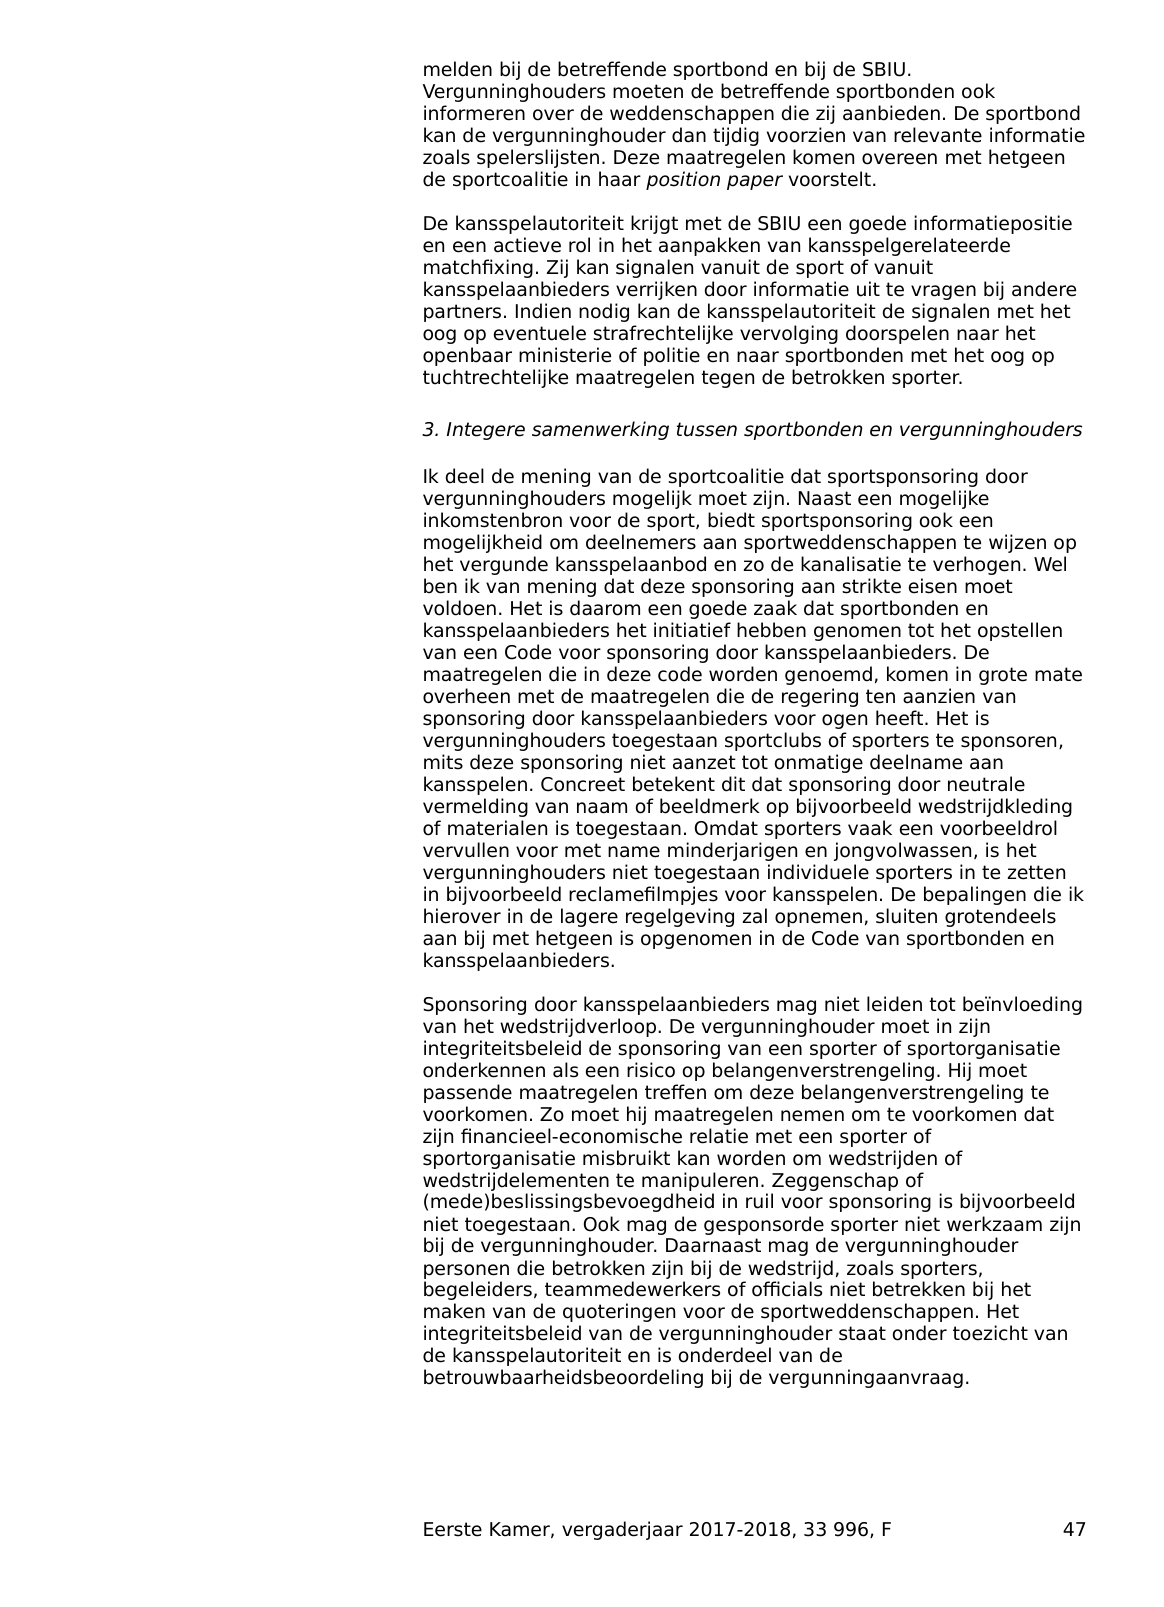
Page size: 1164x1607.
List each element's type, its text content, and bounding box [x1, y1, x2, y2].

subtitle 3. Integere samenwerking tussen sportbonden en vergunninghouders [422, 419, 1087, 441]
text melden bij de betreffende sportbond en bij de SBIU. Vergunninghouders moeten de betreffende sportbonden ook informeren over de weddenschappen die zij aanbieden. De sportbond kan de vergunninghouder dan tijdig voorzien van relevante informatie zoals spelerslijsten. Deze maatregelen komen overeen met hetgeen de sportcoalitie in haar position paper voorstelt. [422, 59, 1087, 191]
text Ik deel de mening van de sportcoalitie dat sportsponsoring door vergunninghouders mogelijk moet zijn. Naast een mogelijke inkomstenbron voor de sport, biedt sportsponsoring ook een mogelijkheid om deelnemers aan sportweddenschappen te wijzen op het vergunde kansspelaanbod en zo de kanalisatie te verhogen. Wel ben ik van mening dat deze sponsoring aan strikte eisen moet voldoen. Het is daarom een goede zaak dat sportbonden en kansspelaanbieders het initiatief hebben genomen tot het opstellen van een Code voor sponsoring door kansspelaanbieders. De maatregelen die in deze code worden genoemd, komen in grote mate overheen met de maatregelen die de regering ten aanzien van sponsoring door kansspelaanbieders voor ogen heeft. Het is vergunninghouders toegestaan sportclubs of sporters te sponsoren, mits deze sponsoring niet aanzet tot onmatige deelname aan kansspelen. Concreet betekent dit dat sponsoring door neutrale vermelding van naam of beeldmerk op bijvoorbeeld wedstrijdkleding of materialen is toegestaan. Omdat sporters vaak een voorbeeldrol vervullen voor met name minderjarigen en jongvolwassen, is het vergunninghouders niet toegestaan individuele sporters in te zetten in bijvoorbeeld reclamefilmpjes voor kansspelen. De bepalingen die ik hierover in de lagere regelgeving zal opnemen, sluiten grotendeels aan bij met hetgeen is opgenomen in de Code van sportbonden en kansspelaanbieders. [422, 466, 1087, 971]
text De kansspelautoriteit krijgt met de SBIU een goede informatiepositie en een actieve rol in het aanpakken van kansspelgerelateerde matchfixing. Zij kan signalen vanuit de sport of vanuit kansspelaanbieders verrijken door informatie uit te vragen bij andere partners. Indien nodig kan de kansspelautoriteit de signalen met het oog op eventuele strafrechtelijke vervolging doorspelen naar het openbaar ministerie of politie en naar sportbonden met het oog op tuchtrechtelijke maatregelen tegen de betrokken sporter. [422, 213, 1087, 389]
text Sponsoring door kansspelaanbieders mag niet leiden tot beïnvloeding van het wedstrijdverloop. De vergunninghouder moet in zijn integriteitsbeleid de sponsoring van een sporter of sportorganisatie onderkennen als een risico op belangenverstrengeling. Hij moet passende maatregelen treffen om deze belangenverstrengeling te voorkomen. Zo moet hij maatregelen nemen om te voorkomen dat zijn financieel-economische relatie met een sporter of sportorganisatie misbruikt kan worden om wedstrijden of wedstrijdelementen te manipuleren. Zeggenschap of (mede)beslissingsbevoegdheid in ruil voor sponsoring is bijvoorbeeld niet toegestaan. Ook mag de gesponsorde sporter niet werkzaam zijn bij de vergunninghouder. Daarnaast mag de vergunninghouder personen die betrokken zijn bij de wedstrijd, zoals sporters, begeleiders, teammedewerkers of officials niet betrekken bij het maken van de quoteringen voor de sportweddenschappen. Het integriteitsbeleid van de vergunninghouder staat onder toezicht van de kansspelautoriteit en is onderdeel van de betrouwbaarheidsbeoordeling bij de vergunningaanvraag. [422, 994, 1087, 1389]
